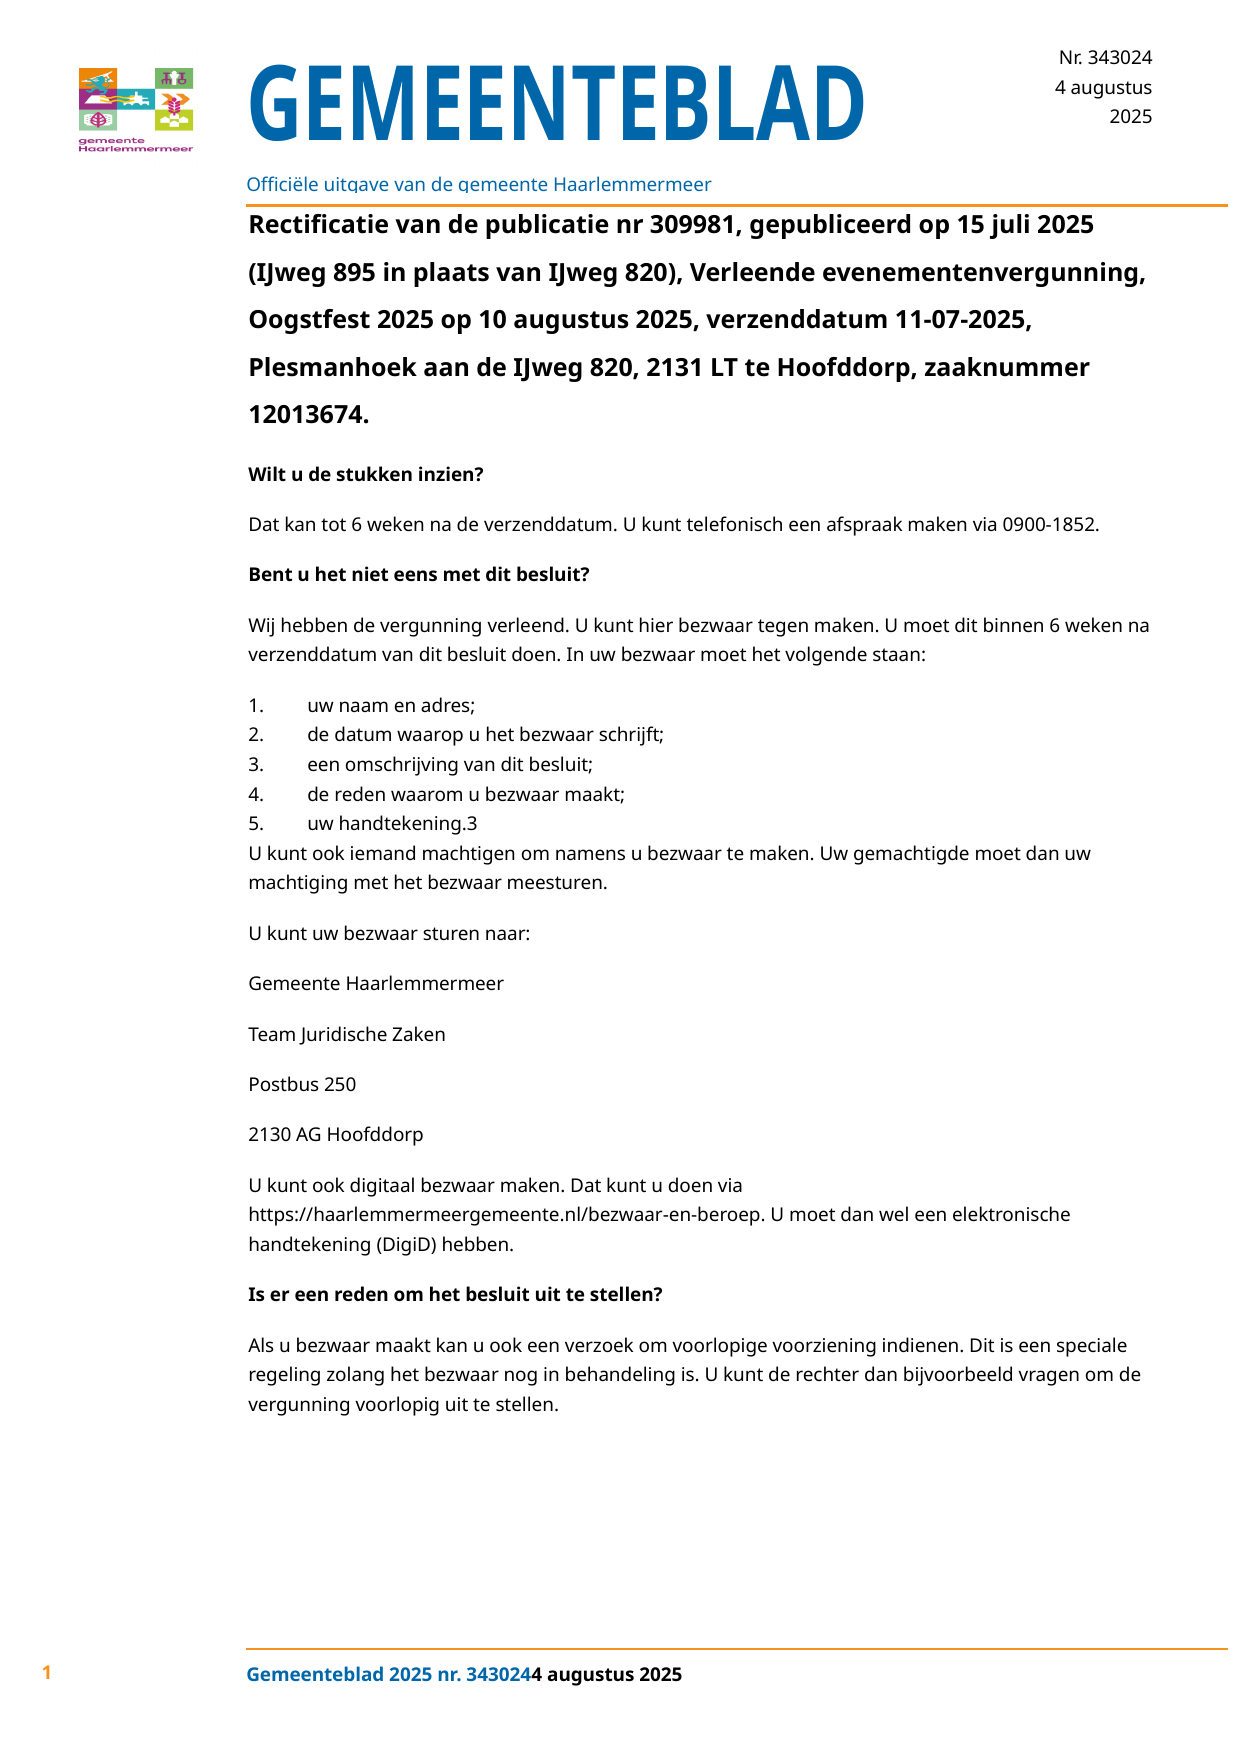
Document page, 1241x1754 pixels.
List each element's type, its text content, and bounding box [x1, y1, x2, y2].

text Wilt u de stukken inzien? [248, 461, 1152, 486]
text Gemeente Haarlemmermeer [248, 970, 1152, 996]
text Rectificatie van de publicatie nr 309981, gepubliceerd op 15 juli 2025 (IJweg 895 in plaats van IJweg 820), Verleende evenementenvergunning, Oogstfest 2025 op 10 augustus 2025, verzenddatum 11-07-2025, Plesmanhoek aan de IJweg 820, 2131 LT te Hoofddorp, zaaknummer 12013674. [248, 207, 1152, 431]
list een omschrijving van dit besluit; [248, 751, 1152, 777]
list de reden waarom u bezwaar maakt; [248, 781, 1152, 806]
text Als u bezwaar maakt kan u ook een verzoek om voorlopige voorziening indienen. Dit is een speciale regeling zolang het bezwaar nog in behandeling is. U kunt de rechter dan bijvoorbeeld vragen om de vergunning voorlopig uit te stellen. [248, 1332, 1152, 1417]
text Team Juridische Zaken [248, 1021, 1152, 1046]
text U kunt ook digitaal bezwaar maken. Dat kunt u doen via https://haarlemmermeergemeente.nl/bezwaar-en-beroep. U moet dan wel een elektronische handtekening (DigiD) hebben. [248, 1172, 1152, 1257]
list uw handtekening.3 [248, 810, 1152, 836]
text Wij hebben de vergunning verleend. U kunt hier bezwaar tegen maken. U moet dit binnen 6 weken na verzenddatum van dit besluit doen. In uw bezwaar moet het volgende staan: [248, 612, 1152, 667]
list de datum waarop u het bezwaar schrijft; [248, 722, 1152, 747]
text Postbus 250 [248, 1071, 1152, 1097]
picture [41, 47, 231, 172]
list uw naam en adres; [248, 692, 1152, 718]
text Is er een reden om het besluit uit te stellen? [248, 1282, 1152, 1307]
text Dat kan tot 6 weken na de verzenddatum. U kunt telefonisch een afspraak maken via 0900-1852. [248, 511, 1152, 537]
text U kunt uw bezwaar sturen naar: [248, 920, 1152, 946]
text 2130 AG Hoofddorp [248, 1122, 1152, 1147]
text U kunt ook iemand machtigen om namens u bezwaar te maken. Uw gemachtigde moet dan uw machtiging met het bezwaar meesturen. [248, 840, 1152, 895]
text Bent u het niet eens met dit besluit? [248, 562, 1152, 587]
